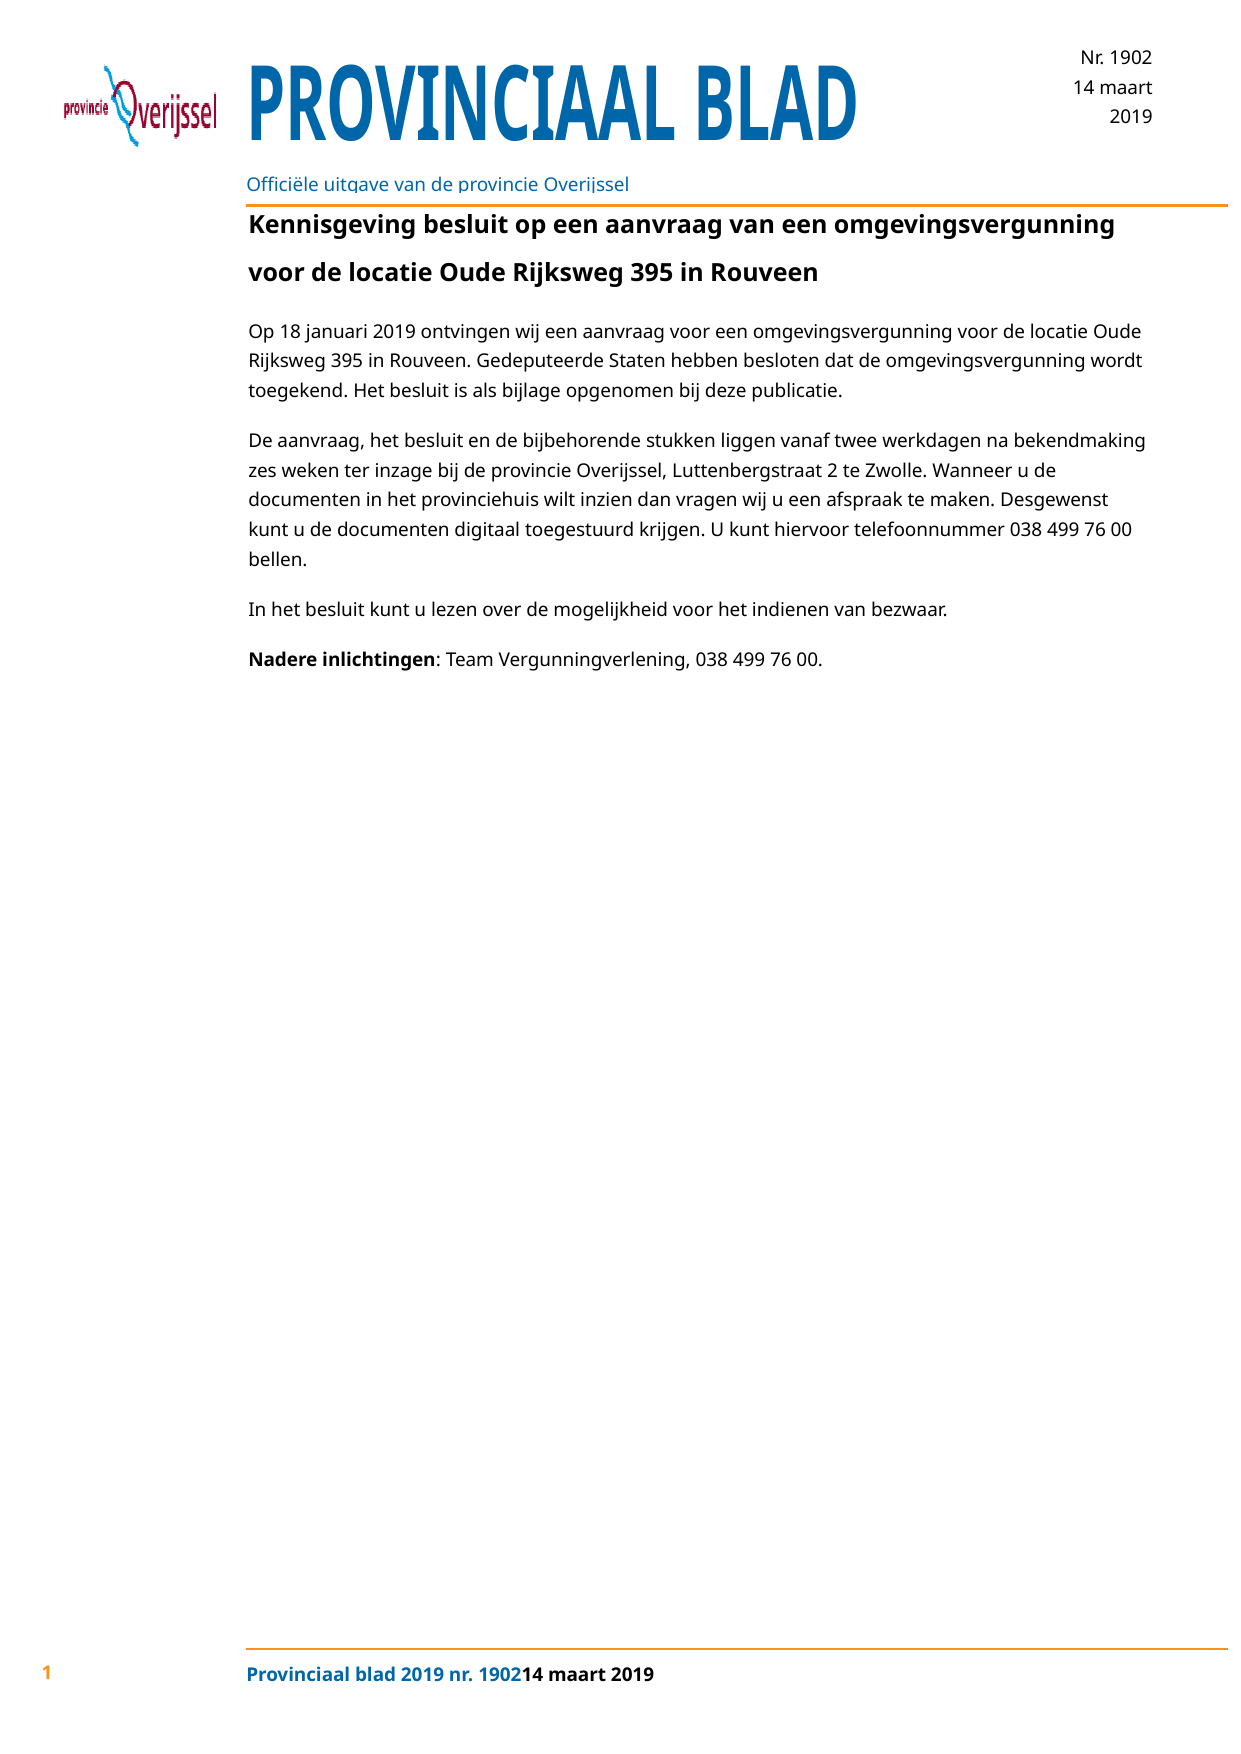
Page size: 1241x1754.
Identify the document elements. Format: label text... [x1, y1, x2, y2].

text De aanvraag, het besluit en de bijbehorende stukken liggen vanaf twee werkdagen na bekendmaking zes weken ter inzage bij de provincie Overijssel, Luttenbergstraat 2 te Zwolle. Wanneer u de documenten in het provinciehuis wilt inzien dan vragen wij u een afspraak te maken. Desgewenst kunt u de documenten digitaal toegestuurd krijgen. U kunt hiervoor telefoonnummer 038 499 76 00 bellen. [248, 427, 1152, 572]
text Op 18 januari 2019 ontvingen wij een aanvraag voor een omgevingsvergunning voor de locatie Oude Rijksweg 395 in Rouveen. Gedeputeerde Staten hebben besloten dat de omgevingsvergunning wordt toegekend. Het besluit is als bijlage opgenomen bij deze publicatie. [248, 318, 1152, 403]
picture [41, 47, 231, 172]
text Nadere inlichtingen: Team Vergunningverlening, 038 499 76 00. [248, 647, 1152, 672]
text Kennisgeving besluit op een aanvraag van een omgevingsvergunning voor de locatie Oude Rijksweg 395 in Rouveen [248, 207, 1152, 288]
text In het besluit kunt u lezen over de mogelijkheid voor het indienen van bezwaar. [248, 596, 1152, 622]
